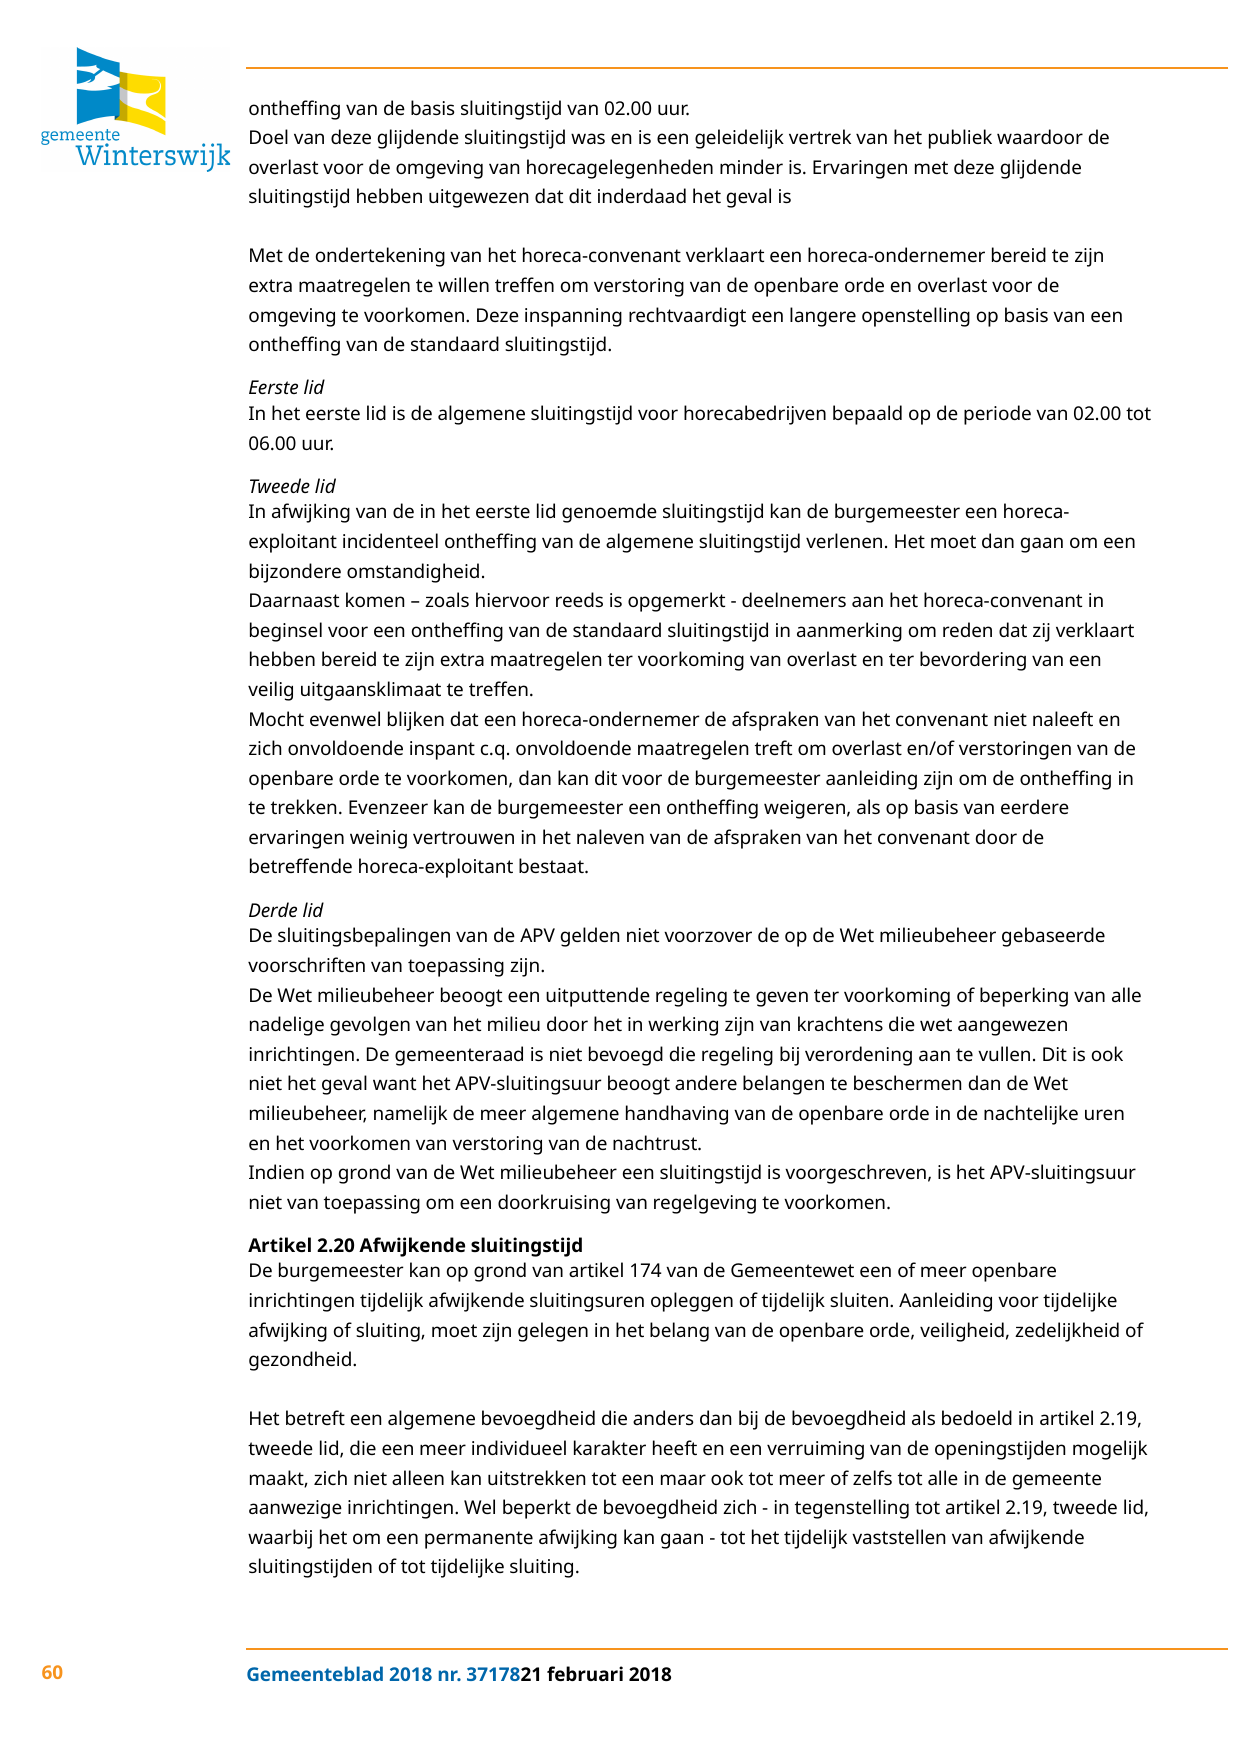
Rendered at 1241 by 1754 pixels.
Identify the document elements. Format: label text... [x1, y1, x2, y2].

text Met de ondertekening van het horeca-convenant verklaart een horeca-ondernemer bereid te zijn extra maatregelen te willen treffen om verstoring van de openbare orde en overlast voor de omgeving te voorkomen. Deze inspanning rechtvaardigt een langere openstelling op basis van een ontheffing van de standaard sluitingstijd. [248, 243, 1152, 357]
text De burgemeester kan op grond van artikel 174 van de Gemeentewet een of meer openbare inrichtingen tijdelijk afwijkende sluitingsuren opleggen of tijdelijk sluiten. Aanleiding voor tijdelijke afwijking of sluiting, moet zijn gelegen in het belang van de openbare orde, veiligheid, zedelijkheid of gezondheid. [248, 1258, 1152, 1372]
text De Wet milieubeheer beoogt een uitputtende regeling te geven ter voorkoming of beperking van alle nadelige gevolgen van het milieu door het in werking zijn van krachtens die wet aangewezen inrichtingen. De gemeenteraad is niet bevoegd die regeling bij verordening aan te vullen. Dit is ook niet het geval want het APV-sluitingsuur beoogt andere belangen te beschermen dan de Wet milieubeheer, namelijk de meer algemene handhaving van de openbare orde in de nachtelijke uren en het voorkomen van verstoring van de nachtrust. [248, 982, 1152, 1155]
picture [41, 47, 231, 172]
text Daarnaast komen – zoals hiervoor reeds is opgemerkt - deelnemers aan het horeca-convenant in beginsel voor een ontheffing van de standaard sluitingstijd in aanmerking om reden dat zij verklaart hebben bereid te zijn extra maatregelen ter voorkoming van overlast en ter bevordering van een veilig uitgaansklimaat te treffen. [248, 587, 1152, 702]
text Derde lid [248, 897, 1152, 923]
text Artikel 2.20 Afwijkende sluitingstijd [248, 1232, 1152, 1258]
text In het eerste lid is de algemene sluitingstijd voor horecabedrijven bepaald op de periode van 02.00 tot 06.00 uur. [248, 400, 1152, 456]
text Tweede lid [248, 473, 1152, 499]
text De sluitingsbepalingen van de APV gelden niet voorzover de op de Wet milieubeheer gebaseerde voorschriften van toepassing zijn. [248, 923, 1152, 978]
text Mocht evenwel blijken dat een horeca-ondernemer de afspraken van het convenant niet naleeft en zich onvoldoende inspant c.q. onvoldoende maatregelen treft om overlast en/of verstoringen van de openbare orde te voorkomen, dan kan dit voor de burgemeester aanleiding zijn om de ontheffing in te trekken. Evenzeer kan de burgemeester een ontheffing weigeren, als op basis van eerdere ervaringen weinig vertrouwen in het naleven van de afspraken van het convenant door de betreffende horeca-exploitant bestaat. [248, 706, 1152, 879]
text Doel van deze glijdende sluitingstijd was en is een geleidelijk vertrek van het publiek waardoor de overlast voor de omgeving van horecagelegenheden minder is. Ervaringen met deze glijdende sluitingstijd hebben uitgewezen dat dit inderdaad het geval is [248, 124, 1152, 209]
text Indien op grond van de Wet milieubeheer een sluitingstijd is voorgeschreven, is het APV-sluitingsuur niet van toepassing om een doorkruising van regelgeving te voorkomen. [248, 1159, 1152, 1214]
text Het betreft een algemene bevoegdheid die anders dan bij de bevoegdheid als bedoeld in artikel 2.19, tweede lid, die een meer individueel karakter heeft en een verruiming van de openingstijden mogelijk maakt, zich niet alleen kan uitstrekken tot een maar ook tot meer of zelfs tot alle in de gemeente aanwezige inrichtingen. Wel beperkt de bevoegdheid zich - in tegenstelling tot artikel 2.19, tweede lid, waarbij het om een permanente afwijking kan gaan - tot het tijdelijk vaststellen van afwijkende sluitingstijden of tot tijdelijke sluiting. [248, 1406, 1152, 1579]
text Eerste lid [248, 374, 1152, 400]
picture [225, 153, 231, 162]
text In afwijking van de in het eerste lid genoemde sluitingstijd kan de burgemeester een horeca-exploitant incidenteel ontheffing van de algemene sluitingstijd verlenen. Het moet dan gaan om een bijzondere omstandigheid. [248, 499, 1152, 584]
text ontheffing van de basis sluitingstijd van 02.00 uur. [248, 95, 1152, 121]
